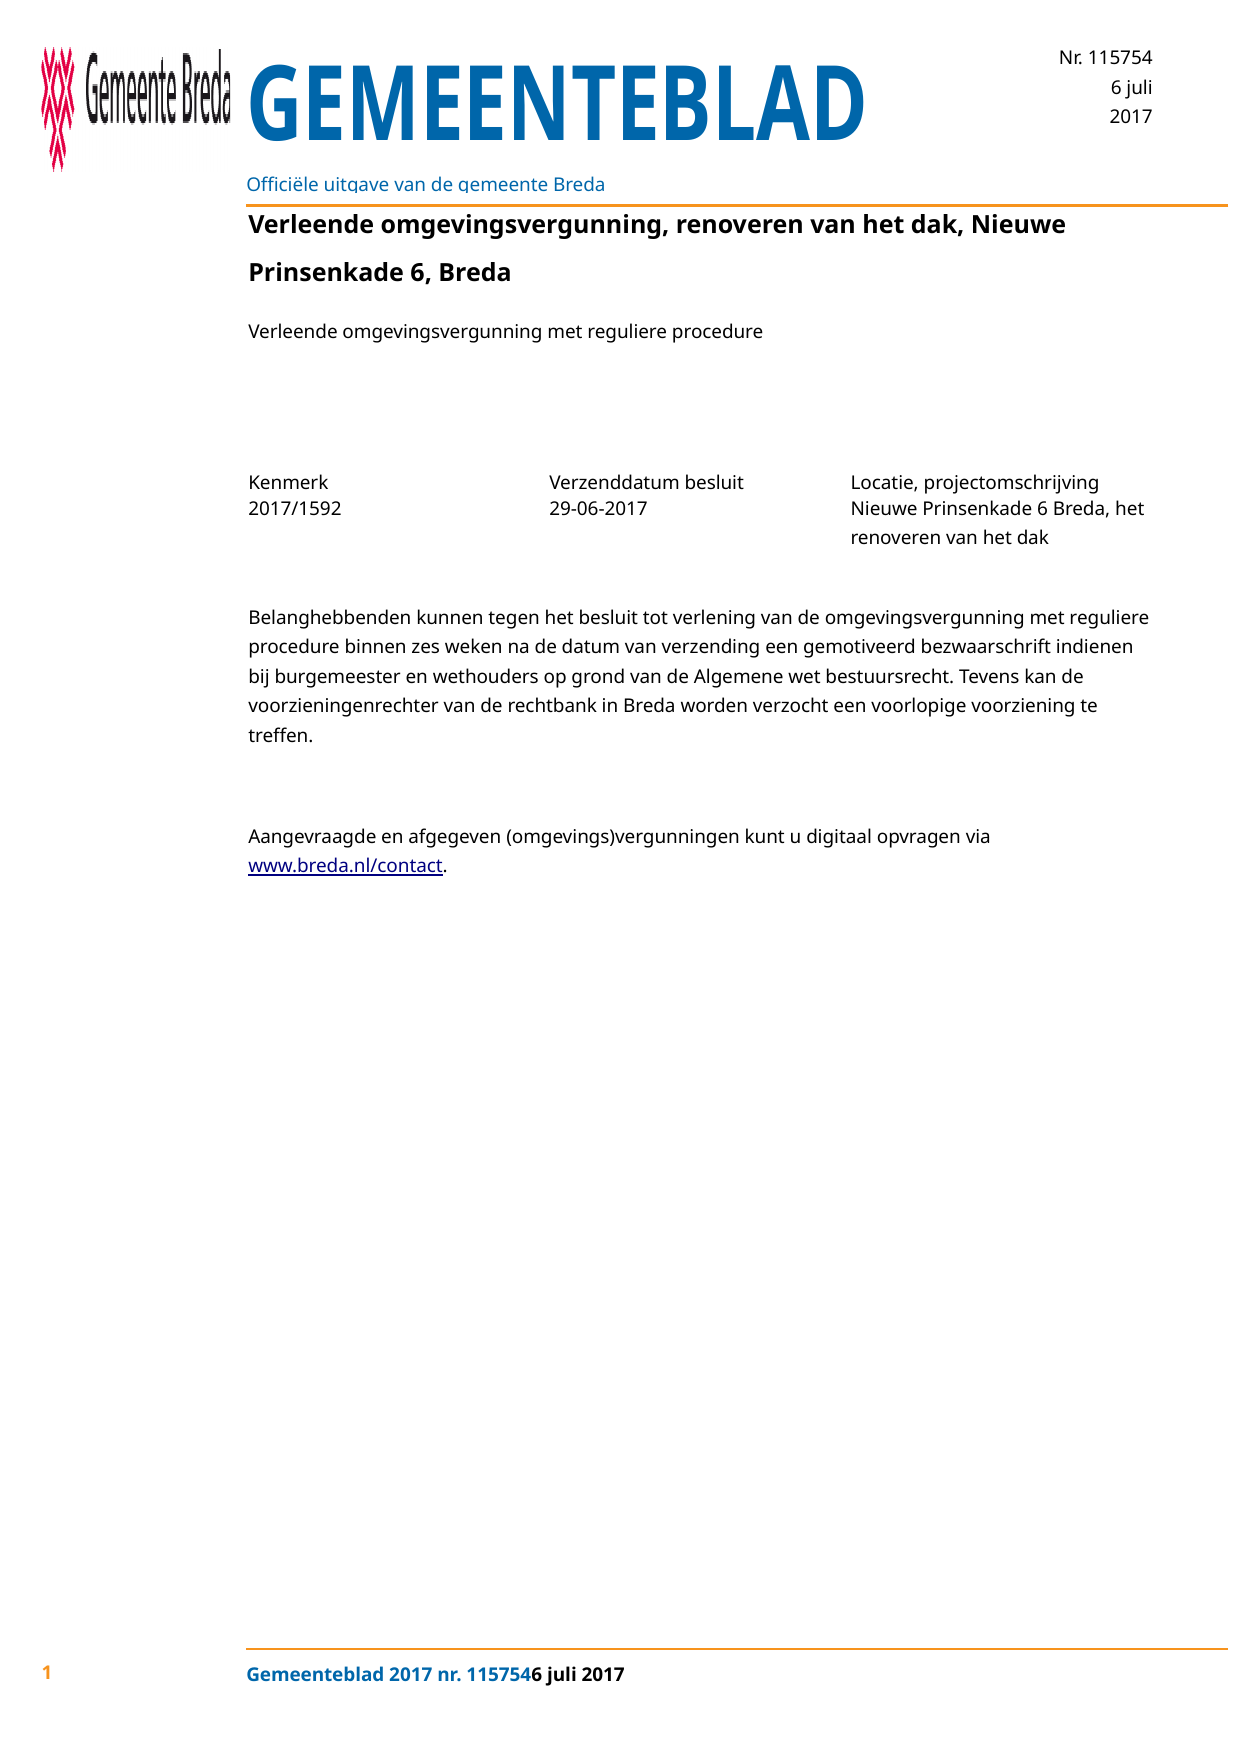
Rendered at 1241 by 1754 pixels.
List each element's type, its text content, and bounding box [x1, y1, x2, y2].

picture [41, 47, 231, 172]
text Verleende omgevingsvergunning, renoveren van het dak, Nieuwe Prinsenkade 6, Breda [248, 207, 1152, 288]
table_header Verzenddatum besluit [549, 469, 850, 495]
table_cell 29-06-2017 [549, 495, 850, 550]
table_header Kenmerk [248, 469, 549, 495]
text Belanghebbenden kunnen tegen het besluit tot verlening van de omgevingsvergunning met reguliere procedure binnen zes weken na de datum van verzending een gemotiveerd bezwaarschrift indienen bij burgemeester en wethouders op grond van de Algemene wet bestuursrecht. Tevens kan de voorzieningenrechter van de rechtbank in Breda worden verzocht een voorlopige voorziening te treffen. [248, 604, 1152, 748]
table_cell 2017/1592 [248, 495, 549, 550]
table_cell Nieuwe Prinsenkade 6 Breda, het renoveren van het dak [850, 495, 1152, 550]
table_header Locatie, projectomschrijving [850, 469, 1152, 495]
text Aangevraagde en afgegeven (omgevings)vergunningen kunt u digitaal opvragen via www.breda.nl/contact. [248, 823, 1152, 878]
text Verleende omgevingsvergunning met reguliere procedure [248, 318, 1152, 344]
